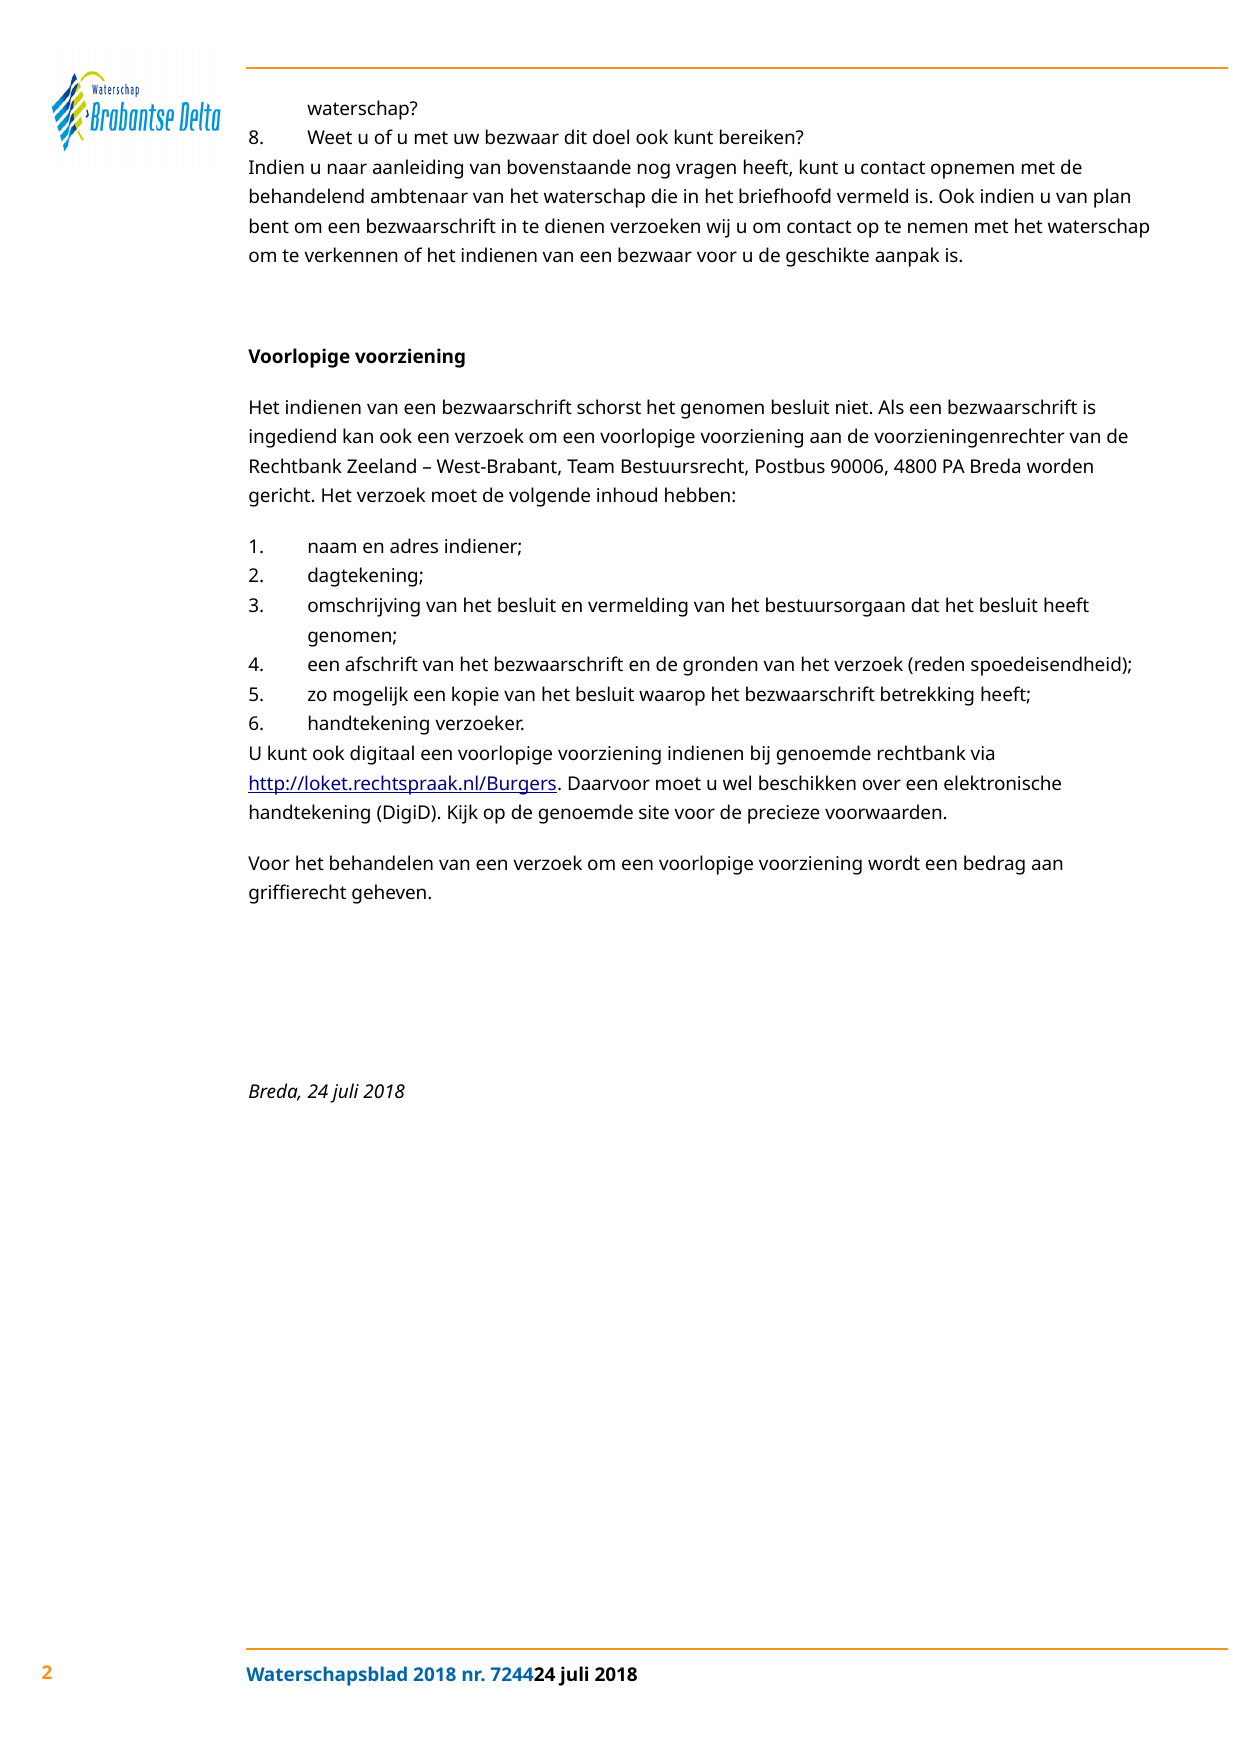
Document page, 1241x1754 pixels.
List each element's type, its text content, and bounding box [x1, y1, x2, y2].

text Het indienen van een bezwaarschrift schorst het genomen besluit niet. Als een bezwaarschrift is ingediend kan ook een verzoek om een voorlopige voorziening aan de voorzieningenrechter van de Rechtbank Zeeland – West-Brabant, Team Bestuursrecht, Postbus 90006, 4800 PA Breda worden gericht. Het verzoek moet de volgende inhoud hebben: [248, 394, 1152, 508]
list handtekening verzoeker. [248, 711, 1152, 736]
picture [41, 47, 231, 172]
text Voorlopige voorziening [248, 343, 1152, 369]
list zo mogelijk een kopie van het besluit waarop het bezwaarschrift betrekking heeft; [248, 681, 1152, 707]
text Breda, 24 juli 2018 [248, 1078, 1152, 1104]
list een afschrift van het bezwaarschrift en de gronden van het verzoek (reden spoedeisendheid); [248, 651, 1152, 677]
text Voor het behandelen van een verzoek om een voorlopige voorziening wordt een bedrag aan griffierecht geheven. [248, 850, 1152, 905]
list omschrijving van het besluit en vermelding van het bestuursorgaan dat het besluit heeft genomen; [248, 592, 1152, 648]
list naam en adres indiener; [248, 533, 1152, 559]
list dagtekening; [248, 563, 1152, 588]
text Indien u naar aanleiding van bovenstaande nog vragen heeft, kunt u contact opnemen met de behandelend ambtenaar van het waterschap die in het briefhoofd vermeld is. Ook indien u van plan bent om een bezwaarschrift in te dienen verzoeken wij u om contact op te nemen met het waterschap om te verkennen of het indienen van een bezwaar voor u de geschikte aanpak is. [248, 154, 1152, 268]
list waterschap? [248, 95, 1152, 121]
list Weet u of u met uw bezwaar dit doel ook kunt bereiken? [248, 124, 1152, 150]
text U kunt ook digitaal een voorlopige voorziening indienen bij genoemde rechtbank via http://loket.rechtspraak.nl/Burgers. Daarvoor moet u wel beschikken over een elektronische handtekening (DigiD). Kijk op de genoemde site voor de precieze voorwaarden. [248, 740, 1152, 825]
